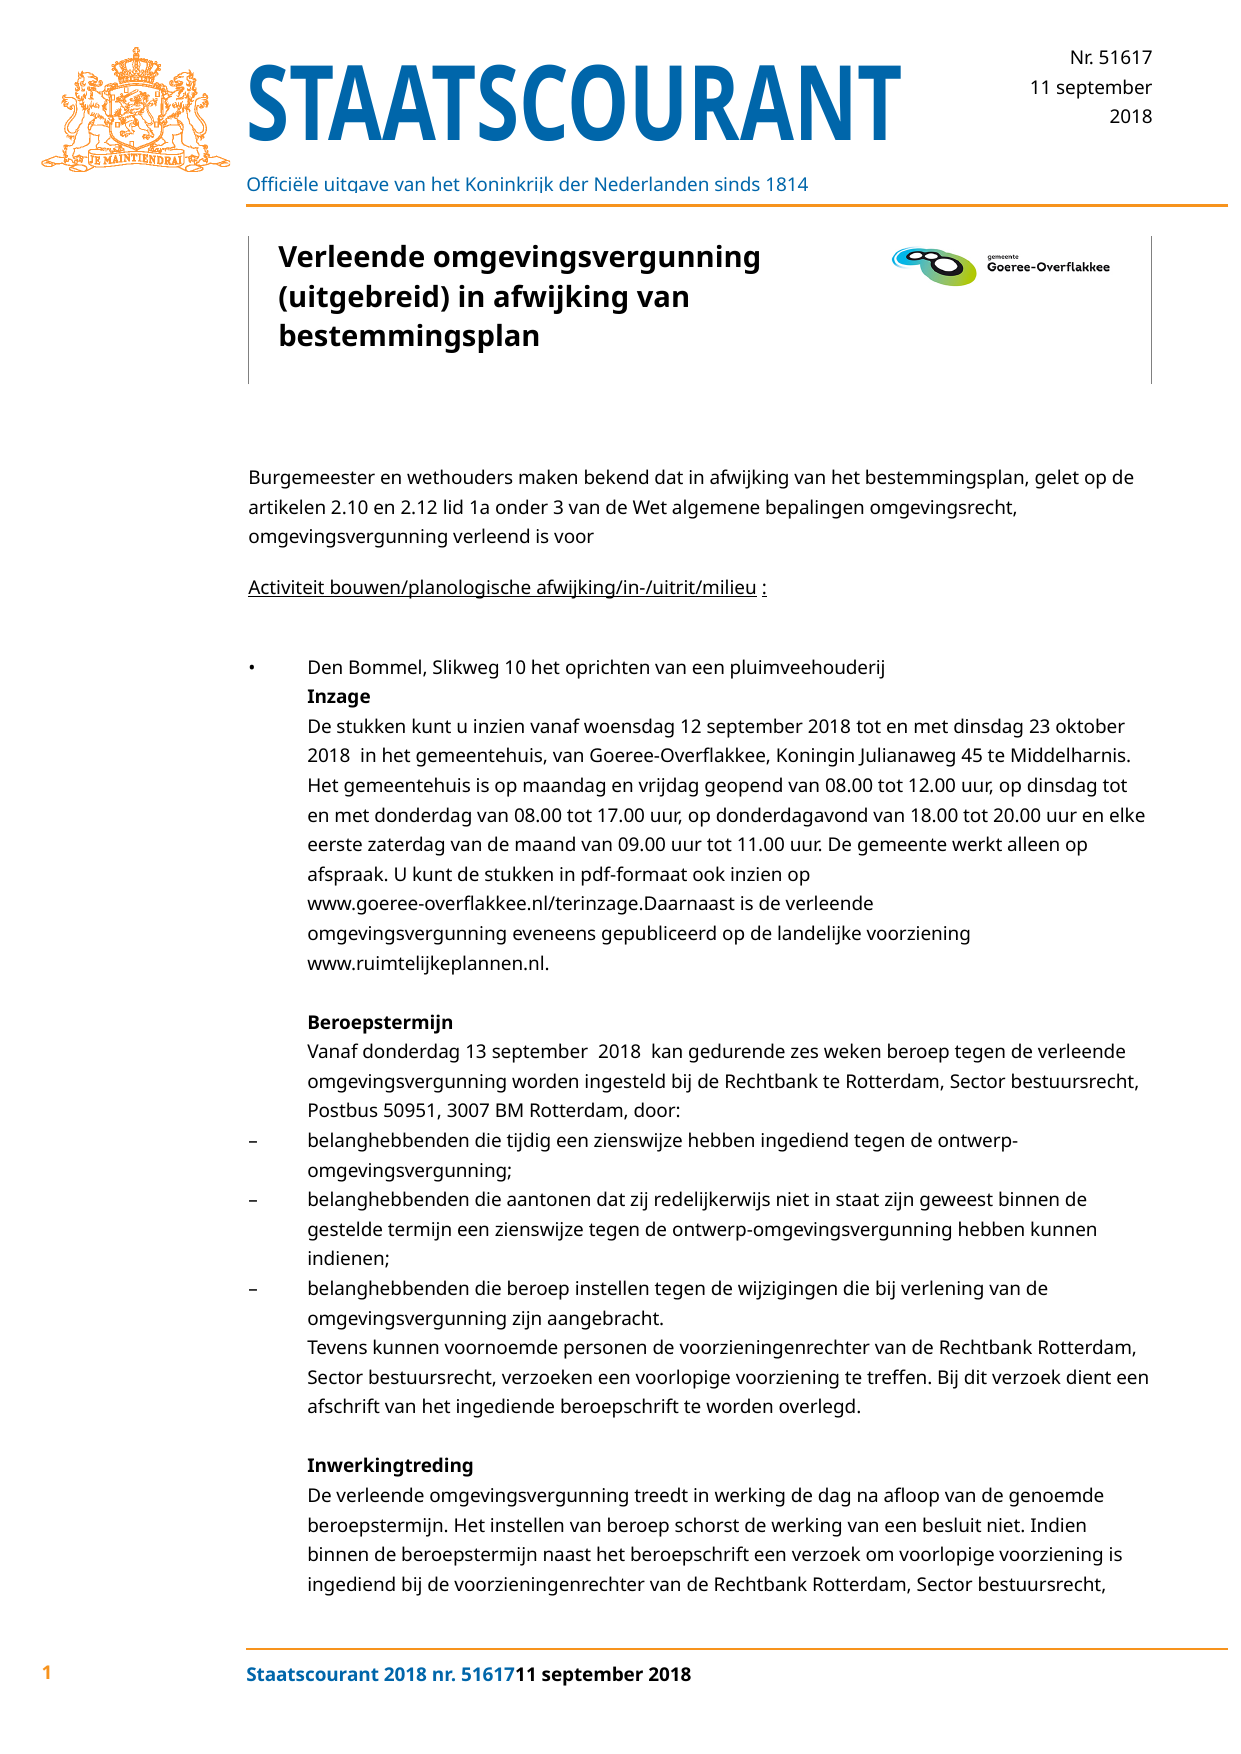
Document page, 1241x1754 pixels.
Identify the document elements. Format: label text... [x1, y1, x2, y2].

list De verleende omgevingsvergunning treedt in werking de dag na afloop van de genoemde beroepstermijn. Het instellen van beroep schorst de werking van een besluit niet. Indien binnen de beroepstermijn naast het beroepschrift een verzoek om voorlopige voorziening is ingediend bij de voorzieningenrechter van de Rechtbank Rotterdam, Sector bestuursrecht, [248, 1482, 1152, 1597]
text Activiteit bouwen/planologische afwijking/in-/uitrit/milieu : [248, 574, 1152, 600]
list Inzage [248, 683, 1152, 709]
table_header Verleende omgevingsvergunning (uitgebreid) in afwijking van bestemmingsplan [249, 236, 850, 384]
list Vanaf donderdag 13 september 2018 kan gedurende zes weken beroep tegen de verleende omgevingsvergunning worden ingesteld bij de Rechtbank te Rotterdam, Sector bestuursrecht, Postbus 50951, 3007 BM Rotterdam, door: [248, 1038, 1152, 1123]
table_header [850, 236, 1151, 384]
list belanghebbenden die tijdig een zienswijze hebben ingediend tegen de ontwerp-omgevingsvergunning; [248, 1127, 1152, 1183]
picture [41, 47, 231, 172]
list Den Bommel, Slikweg 10 het oprichten van een pluimveehouderij [248, 654, 1152, 680]
text Burgemeester en wethouders maken bekend dat in afwijking van het bestemmingsplan, gelet op de artikelen 2.10 en 2.12 lid 1a onder 3 van de Wet algemene bepalingen omgevingsrecht, omgevingsvergunning verleend is voor [248, 464, 1152, 549]
picture [882, 236, 1119, 296]
list Inwerkingtreding [248, 1453, 1152, 1478]
list belanghebbenden die beroep instellen tegen de wijzigingen die bij verlening van de omgevingsvergunning zijn aangebracht. [248, 1275, 1152, 1331]
list Tevens kunnen voornoemde personen de voorzieningenrechter van de Rechtbank Rotterdam, Sector bestuursrecht, verzoeken een voorlopige voorziening te treffen. Bij dit verzoek dient een afschrift van het ingediende beroepschrift te worden overlegd. [248, 1334, 1152, 1419]
list Beroepstermijn [248, 1009, 1152, 1035]
list De stukken kunt u inzien vanaf woensdag 12 september 2018 tot en met dinsdag 23 oktober 2018 in het gemeentehuis, van Goeree-Overflakkee, Koningin Julianaweg 45 te Middelharnis. Het gemeentehuis is op maandag en vrijdag geopend van 08.00 tot 12.00 uur, op dinsdag tot en met donderdag van 08.00 tot 17.00 uur, op donderdagavond van 18.00 tot 20.00 uur en elke eerste zaterdag van de maand van 09.00 uur tot 11.00 uur. De gemeente werkt alleen op afspraak. U kunt de stukken in pdf-formaat ook inzien op www.goeree-overflakkee.nl/terinzage.Daarnaast is de verleende omgevingsvergunning eveneens gepubliceerd op de landelijke voorziening www.ruimtelijkeplannen.nl. [248, 713, 1152, 976]
list belanghebbenden die aantonen dat zij redelijkerwijs niet in staat zijn geweest binnen de gestelde termijn een zienswijze tegen de ontwerp-omgevingsvergunning hebben kunnen indienen; [248, 1186, 1152, 1271]
